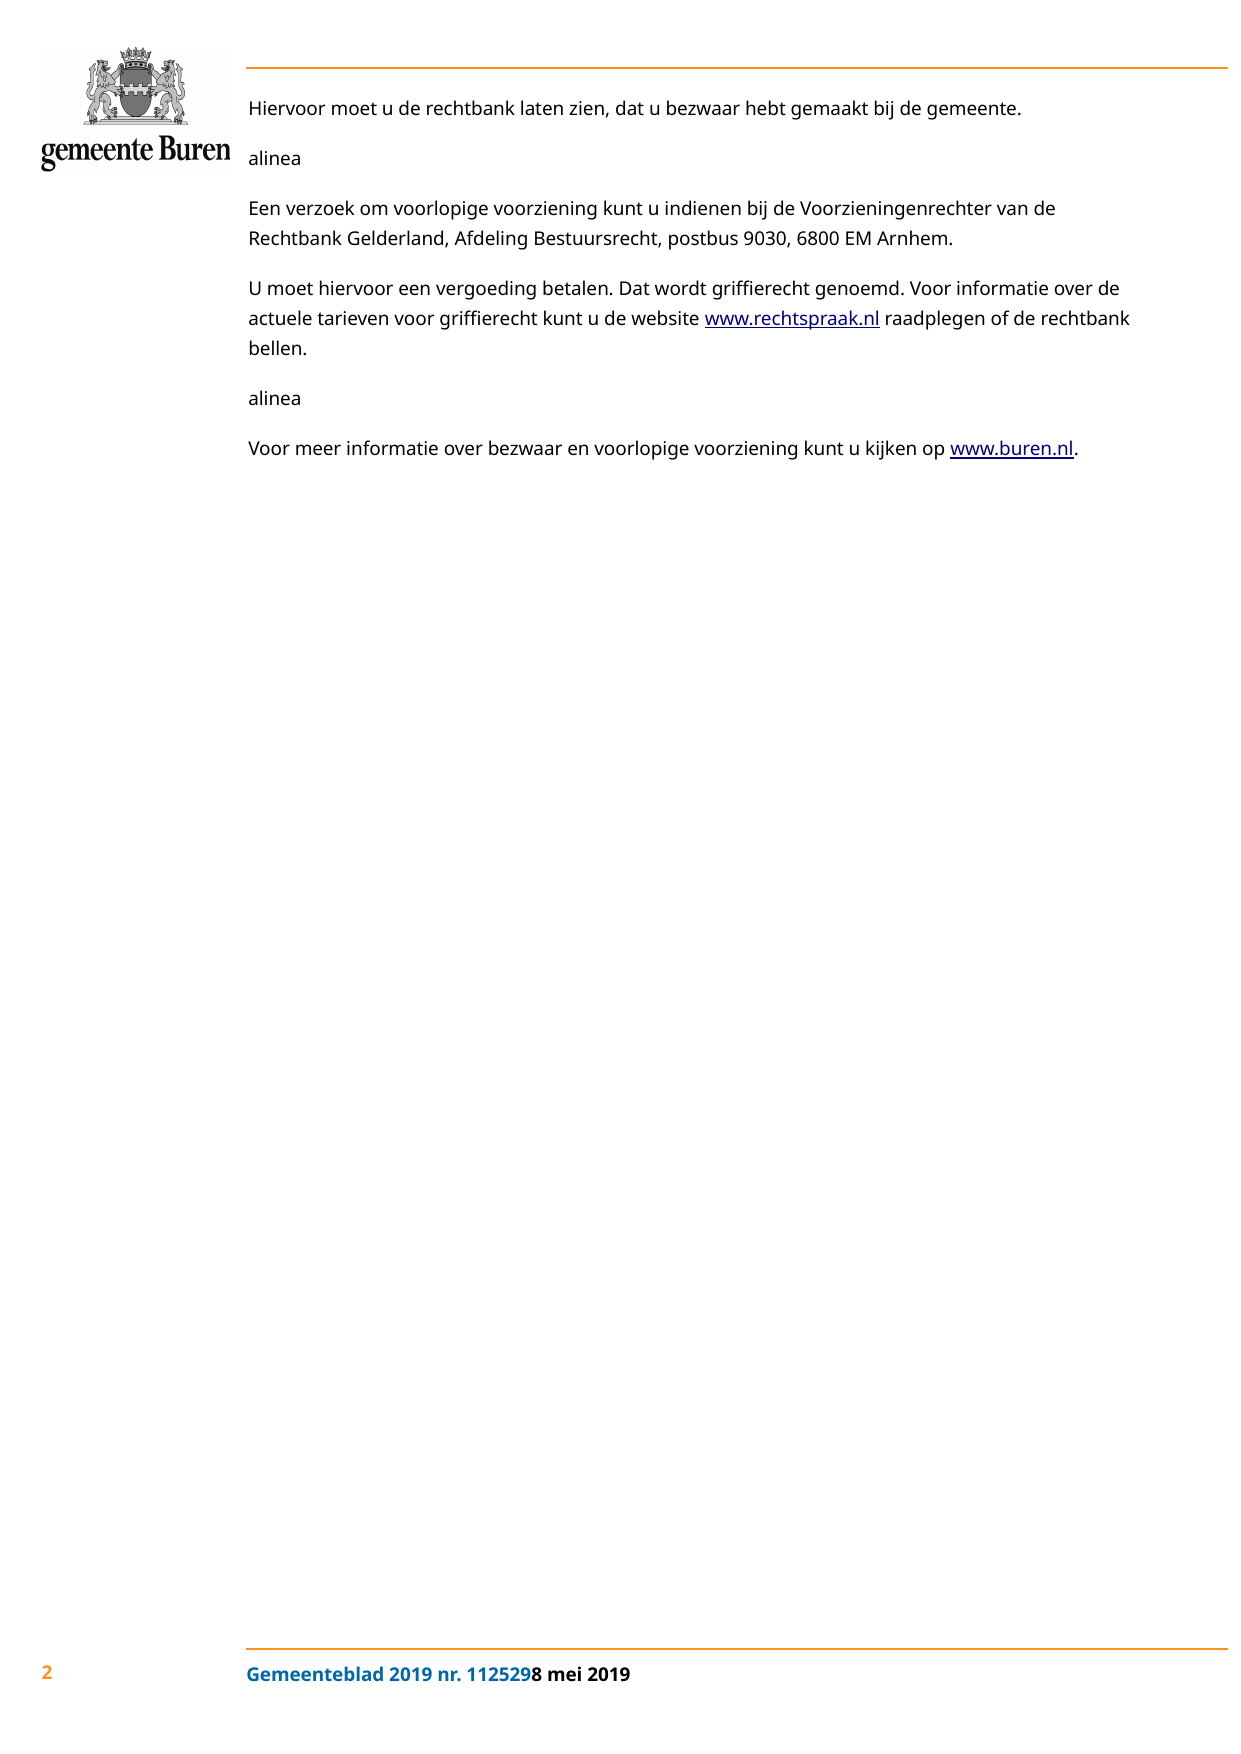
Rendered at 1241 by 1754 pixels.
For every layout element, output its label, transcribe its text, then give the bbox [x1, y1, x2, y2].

text Voor meer informatie over bezwaar en voorlopige voorziening kunt u kijken op www.buren.nl. [248, 436, 1152, 461]
text Hiervoor moet u de rechtbank laten zien, dat u bezwaar hebt gemaakt bij de gemeente. [248, 95, 1152, 121]
text alinea­ [248, 385, 1152, 411]
picture [41, 47, 231, 172]
text alinea­ [248, 145, 1152, 171]
text U moet hiervoor een vergoeding betalen. Dat wordt griffierecht genoemd. Voor informatie over de actuele tarieven voor griffierecht kunt u de website www.rechtspraak.nl raadplegen of de rechtbank bellen. [248, 276, 1152, 361]
text Een verzoek om voorlopige voorziening kunt u indienen bij de Voorzieningenrechter van de Rechtbank Gelderland, Afdeling Bestuursrecht, postbus 9030, 6800 EM Arnhem. [248, 196, 1152, 251]
